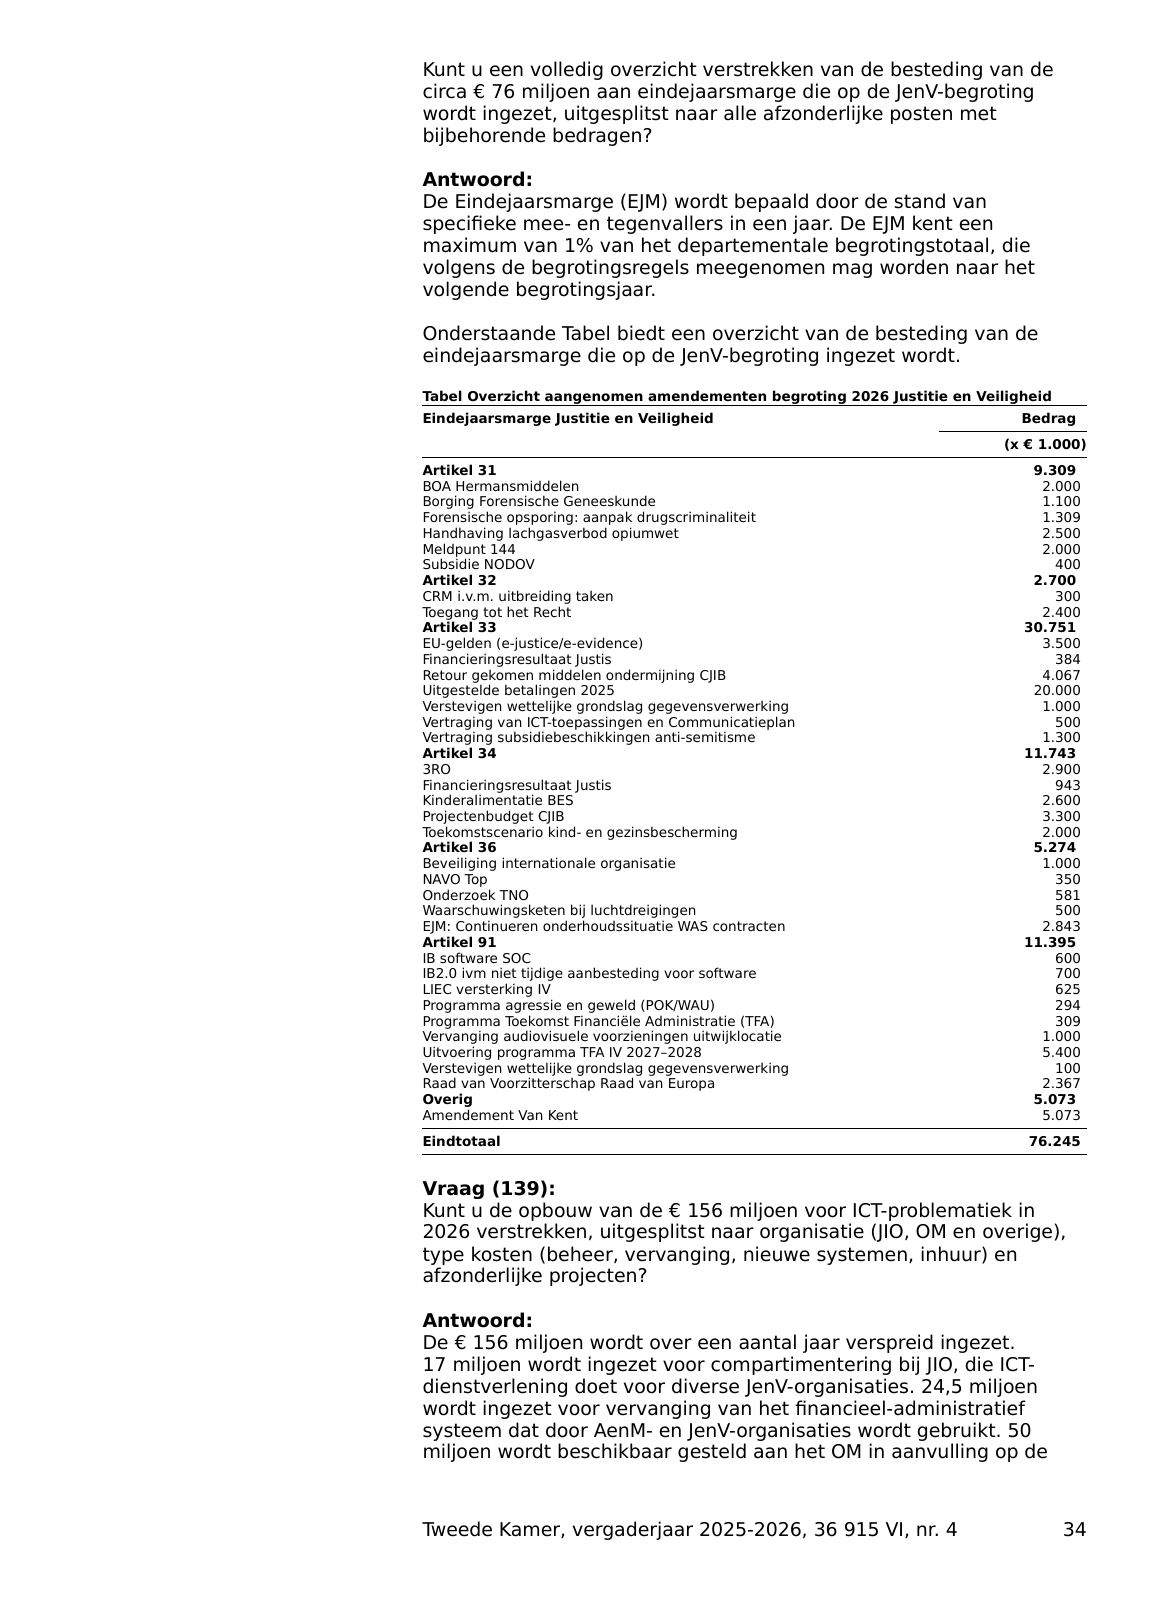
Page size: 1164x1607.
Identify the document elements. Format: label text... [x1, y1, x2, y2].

table_cell 5.400 [939, 1045, 1087, 1061]
table_cell Bedrag [939, 406, 1087, 431]
table_cell Artikel 32 [422, 573, 939, 589]
table_cell 3.500 [939, 636, 1087, 652]
table_cell 500 [939, 715, 1087, 730]
text Kunt u een volledig overzicht verstrekken van de besteding van de circa € 76 miljoen aan eindejaarsmarge die op de JenV-begroting wordt ingezet, uitgesplitst naar alle afzonderlijke posten met bijbehorende bedragen? [422, 59, 1087, 147]
table_cell Beveiliging internationale organisatie [422, 856, 939, 872]
table_cell Amendement Van Kent [422, 1108, 939, 1128]
table_cell IB software SOC [422, 950, 939, 966]
table_cell 2.700 [939, 573, 1087, 589]
table_header Tabel Overzicht aangenomen amendementen begroting 2026 Justitie en Veiligheid [422, 389, 1087, 405]
table_cell Forensische opsporing: aanpak drugscriminaliteit [422, 510, 939, 526]
table_cell 30.751 [939, 620, 1087, 636]
table_cell 2.900 [939, 762, 1087, 777]
table_cell 2.000 [939, 541, 1087, 557]
table_cell Retour gekomen middelen ondermijning CJIB [422, 667, 939, 683]
table_cell EJM: Continueren onderhoudssituatie WAS contracten [422, 919, 939, 935]
table_cell Eindtotaal [422, 1129, 939, 1154]
table_cell Programma agressie en geweld (POK/WAU) [422, 998, 939, 1013]
table_cell Artikel 31 [422, 458, 939, 478]
table_cell 600 [939, 950, 1087, 966]
table_cell Financieringsresultaat Justis [422, 778, 939, 793]
table_cell 500 [939, 903, 1087, 919]
table_cell Overig [422, 1092, 939, 1108]
table_cell 581 [939, 888, 1087, 903]
table_cell 1.000 [939, 699, 1087, 714]
table_cell Verstevigen wettelijke grondslag gegevensverwerking [422, 699, 939, 714]
table_cell 3RO [422, 762, 939, 777]
table_cell 2.600 [939, 793, 1087, 809]
table_cell Artikel 91 [422, 935, 939, 950]
table_cell 1.000 [939, 856, 1087, 872]
table_cell (x € 1.000) [939, 432, 1087, 457]
table_cell 2.000 [939, 825, 1087, 840]
text De € 156 miljoen wordt over een aantal jaar verspreid ingezet. 17 miljoen wordt ingezet voor compartimentering bij JIO, die ICT-dienstverlening doet voor diverse JenV-organisaties. 24,5 miljoen wordt ingezet voor vervanging van het financieel-administratief systeem dat door AenM- en JenV-organisaties wordt gebruikt. 50 miljoen wordt beschikbaar gesteld aan het OM in aanvulling op de [422, 1332, 1087, 1463]
table_cell 1.300 [939, 730, 1087, 746]
table_cell Artikel 34 [422, 746, 939, 762]
table_cell 5.274 [939, 840, 1087, 856]
table_cell 700 [939, 966, 1087, 982]
table_cell CRM i.v.m. uitbreiding taken [422, 589, 939, 604]
table_cell 309 [939, 1013, 1087, 1029]
table_cell IB2.0 ivm niet tijdige aanbesteding voor software [422, 966, 939, 982]
table_cell BOA Hermansmiddelen [422, 479, 939, 494]
table_cell Toegang tot het Recht [422, 604, 939, 620]
table_cell Vertraging subsidiebeschikkingen anti-semitisme [422, 730, 939, 746]
text Vraag (139): [422, 1177, 1087, 1199]
table_cell 2.843 [939, 919, 1087, 935]
table_cell Programma Toekomst Financiële Administratie (TFA) [422, 1013, 939, 1029]
table_cell 2.500 [939, 526, 1087, 541]
table_cell 943 [939, 778, 1087, 793]
table_cell Vervanging audiovisuele voorzieningen uitwijklocatie [422, 1029, 939, 1045]
table_cell Verstevigen wettelijke grondslag gegevensverwerking [422, 1061, 939, 1076]
table_cell Uitgestelde betalingen 2025 [422, 683, 939, 699]
table_cell Subsidie NODOV [422, 557, 939, 573]
table_cell Kinderalimentatie BES [422, 793, 939, 809]
table_cell 294 [939, 998, 1087, 1013]
table_cell Vertraging van ICT-toepassingen en Communicatieplan [422, 715, 939, 730]
table_cell Eindejaarsmarge Justitie en Veiligheid [422, 406, 939, 457]
table_cell 1.100 [939, 494, 1087, 510]
text Kunt u de opbouw van de € 156 miljoen voor ICT-problematiek in 2026 verstrekken, uitgesplitst naar organisatie (JIO, OM en overige), type kosten (beheer, vervanging, nieuwe systemen, inhuur) en afzonderlijke projecten? [422, 1199, 1087, 1287]
table_cell 5.073 [939, 1092, 1087, 1108]
table_cell 2.400 [939, 604, 1087, 620]
table_cell 76.245 [939, 1129, 1087, 1154]
table_cell Artikel 33 [422, 620, 939, 636]
table_cell 4.067 [939, 667, 1087, 683]
table_cell NAVO Top [422, 872, 939, 887]
table_cell Financieringsresultaat Justis [422, 652, 939, 667]
table_cell Raad van Voorzitterschap Raad van Europa [422, 1076, 939, 1092]
table_cell 20.000 [939, 683, 1087, 699]
table_cell 11.743 [939, 746, 1087, 762]
table_cell Projectenbudget CJIB [422, 809, 939, 824]
table_cell 9.309 [939, 458, 1087, 478]
table_cell 2.000 [939, 479, 1087, 494]
table_cell 300 [939, 589, 1087, 604]
table_cell EU-gelden (e-justice/e-evidence) [422, 636, 939, 652]
table_cell Onderzoek TNO [422, 888, 939, 903]
table_cell 1.309 [939, 510, 1087, 526]
table_cell Toekomstscenario kind- en gezinsbescherming [422, 825, 939, 840]
table_cell 384 [939, 652, 1087, 667]
table_cell Borging Forensische Geneeskunde [422, 494, 939, 510]
table_cell Meldpunt 144 [422, 541, 939, 557]
table_cell 625 [939, 982, 1087, 998]
table_cell 350 [939, 872, 1087, 887]
text Antwoord: [422, 1309, 1087, 1332]
text Antwoord: [422, 169, 1087, 191]
table_cell 1.000 [939, 1029, 1087, 1045]
table_cell Waarschuwingsketen bij luchtdreigingen [422, 903, 939, 919]
table_cell Artikel 36 [422, 840, 939, 856]
table_cell LIEC versterking IV [422, 982, 939, 998]
table_cell 5.073 [939, 1108, 1087, 1128]
table_cell Uitvoering programma TFA IV 2027–2028 [422, 1045, 939, 1061]
table_cell 11.395 [939, 935, 1087, 950]
table_cell 100 [939, 1061, 1087, 1076]
text De Eindejaarsmarge (EJM) wordt bepaald door de stand van specifieke mee- en tegenvallers in een jaar. De EJM kent een maximum van 1% van het departementale begrotingstotaal, die volgens de begrotingsregels meegenomen mag worden naar het volgende begrotingsjaar. [422, 191, 1087, 301]
table_cell 400 [939, 557, 1087, 573]
table_cell Handhaving lachgasverbod opiumwet [422, 526, 939, 541]
table_cell 2.367 [939, 1076, 1087, 1092]
text Onderstaande Tabel biedt een overzicht van de besteding van de eindejaarsmarge die op de JenV-begroting ingezet wordt. [422, 323, 1087, 367]
table_cell 3.300 [939, 809, 1087, 824]
